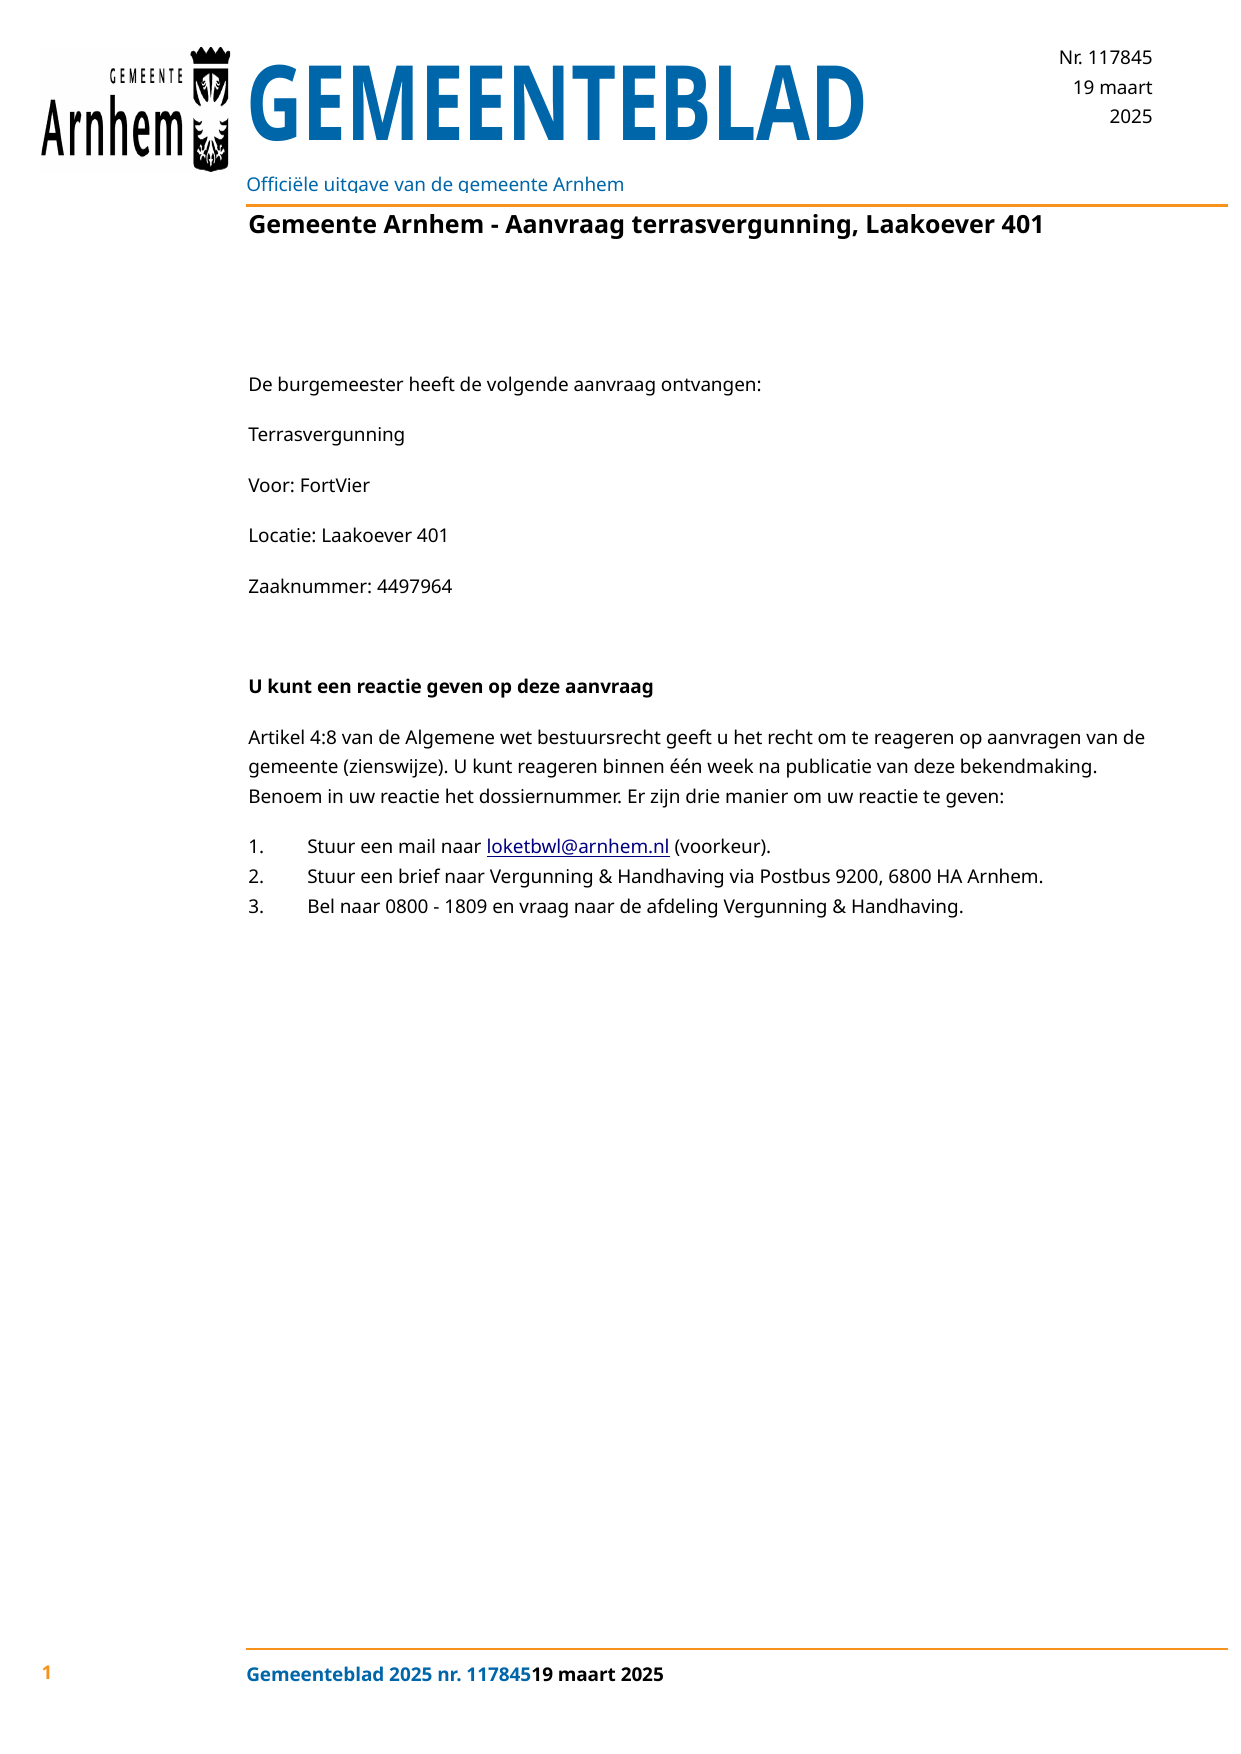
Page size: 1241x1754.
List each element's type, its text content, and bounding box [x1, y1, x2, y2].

text Gemeente Arnhem - Aanvraag terrasvergunning, Laakoever 401 [248, 207, 1152, 241]
text De burgemeester heeft de volgende aanvraag ontvangen: [248, 371, 1152, 397]
list Stuur een mail naar loketbwl@arnhem.nl (voorkeur). [248, 834, 1152, 859]
text Zaaknummer: 4497964 [248, 573, 1152, 598]
text Locatie: Laakoever 401 [248, 522, 1152, 548]
text Terrasvergunning [248, 422, 1152, 447]
text U kunt een reactie geven op deze aanvraag [248, 674, 1152, 699]
list Stuur een brief naar Vergunning & Handhaving via Postbus 9200, 6800 HA Arnhem. [248, 863, 1152, 889]
text Artikel 4:8 van de Algemene wet bestuursrecht geeft u het recht om te reageren op aanvragen van de gemeente (zienswijze). U kunt reageren binnen één week na publicatie van deze bekendmaking. Benoem in uw reactie het dossiernummer. Er zijn drie manier om uw reactie te geven: [248, 724, 1152, 809]
text Voor: FortVier [248, 472, 1152, 498]
picture [41, 47, 231, 172]
list Bel naar 0800 - 1809 en vraag naar de afdeling Vergunning & Handhaving. [248, 893, 1152, 918]
